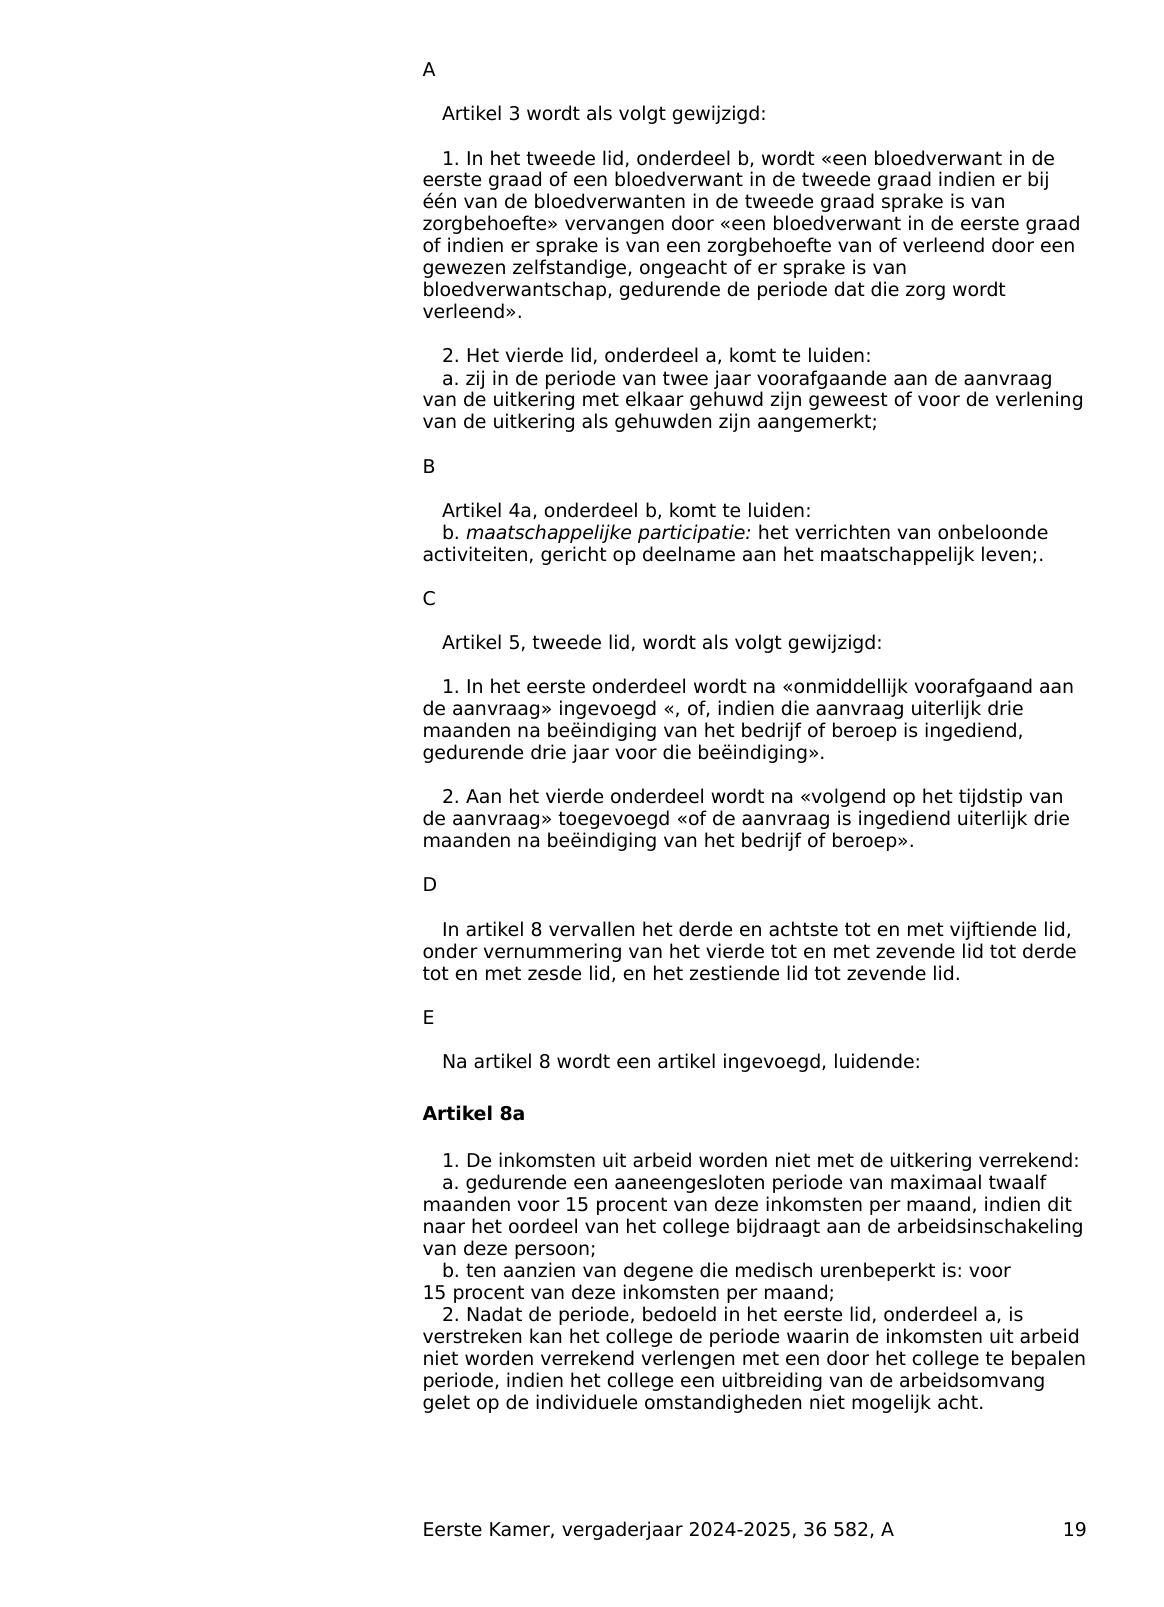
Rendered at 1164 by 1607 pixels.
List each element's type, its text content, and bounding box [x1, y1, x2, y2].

text 2. Het vierde lid, onderdeel a, komt te luiden: [422, 345, 1087, 367]
text 2. Aan het vierde onderdeel wordt na «volgend op het tijdstip van de aanvraag» toegevoegd «of de aanvraag is ingediend uiterlijk drie maanden na beëindiging van het bedrijf of beroep». [422, 786, 1087, 852]
text 2. Nadat de periode, bedoeld in het eerste lid, onderdeel a, is verstreken kan het college de periode waarin de inkomsten uit arbeid niet worden verrekend verlengen met een door het college te bepalen periode, indien het college een uitbreiding van de arbeidsomvang gelet op de individuele omstandigheden niet mogelijk acht. [422, 1304, 1087, 1413]
text In artikel 8 vervallen het derde en achtste tot en met vijftiende lid, onder vernummering van het vierde tot en met zevende lid tot derde tot en met zesde lid, en het zestiende lid tot zevende lid. [422, 918, 1087, 984]
text Artikel 5, tweede lid, wordt als volgt gewijzigd: [422, 632, 1087, 654]
text 1. In het tweede lid, onderdeel b, wordt «een bloedverwant in de eerste graad of een bloedverwant in de tweede graad indien er bij één van de bloedverwanten in de tweede graad sprake is van zorgbehoefte» vervangen door «een bloedverwant in de eerste graad of indien er sprake is van een zorgbehoefte van of verleend door een gewezen zelfstandige, ongeacht of er sprake is van bloedverwantschap, gedurende de periode dat die zorg wordt verleend». [422, 147, 1087, 323]
text C [422, 588, 1087, 610]
text a. gedurende een aaneengesloten periode van maximaal twaalf maanden voor 15 procent van deze inkomsten per maand, indien dit naar het oordeel van het college bijdraagt aan de arbeidsinschakeling van deze persoon; [422, 1172, 1087, 1260]
text D [422, 874, 1087, 896]
text B [422, 456, 1087, 477]
text b. maatschappelijke participatie: het verrichten van onbeloonde activiteiten, gericht op deelname aan het maatschappelijk leven;. [422, 522, 1087, 566]
text E [422, 1007, 1087, 1029]
text 1. In het eerste onderdeel wordt na «onmiddellijk voorafgaand aan de aanvraag» ingevoegd «, of, indien die aanvraag uiterlijk drie maanden na beëindiging van het bedrijf of beroep is ingediend, gedurende drie jaar voor die beëindiging». [422, 676, 1087, 764]
text Artikel 4a, onderdeel b, komt te luiden: [422, 500, 1087, 522]
text a. zij in de periode van twee jaar voorafgaande aan de aanvraag van de uitkering met elkaar gehuwd zijn geweest of voor de verlening van de uitkering als gehuwden zijn aangemerkt; [422, 367, 1087, 433]
text Artikel 3 wordt als volgt gewijzigd: [422, 103, 1087, 125]
text 1. De inkomsten uit arbeid worden niet met de uitkering verrekend: [422, 1150, 1087, 1172]
text Na artikel 8 wordt een artikel ingevoegd, luidende: [422, 1051, 1087, 1073]
text A [422, 59, 1087, 81]
text b. ten aanzien van degene die medisch urenbeperkt is: voor 15 procent van deze inkomsten per maand; [422, 1260, 1087, 1304]
subtitle Artikel 8a [422, 1103, 1087, 1125]
